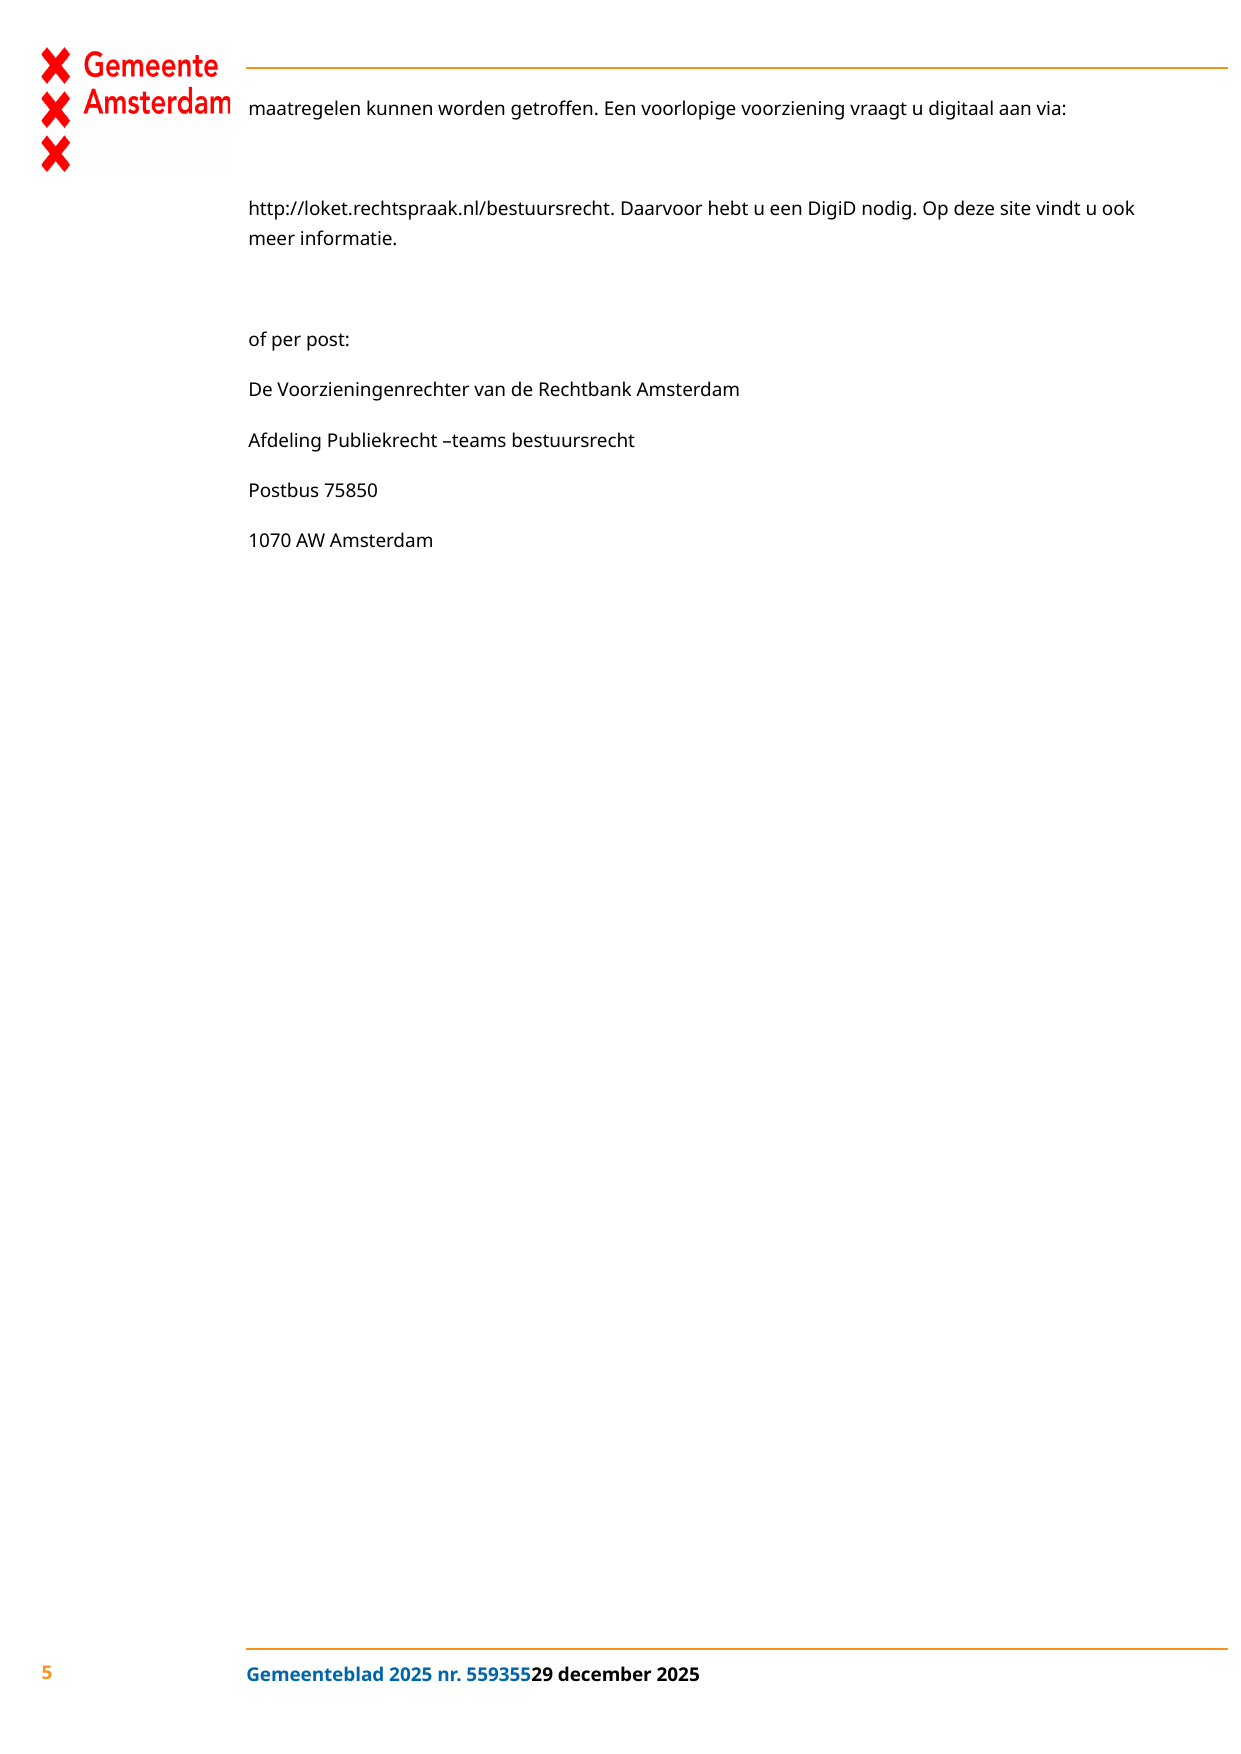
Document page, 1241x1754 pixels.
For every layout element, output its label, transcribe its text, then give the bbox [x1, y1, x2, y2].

text of per post: [248, 326, 1152, 352]
picture [41, 47, 231, 172]
text 1070 AW Amsterdam [248, 528, 1152, 553]
text http://loket.rechtspraak.nl/bestuursrecht. Daarvoor hebt u een DigiD nodig. Op deze site vindt u ook meer informatie. [248, 196, 1152, 251]
text Postbus 75850 [248, 477, 1152, 503]
text Afdeling Publiekrecht –teams bestuursrecht [248, 427, 1152, 453]
text maatregelen kunnen worden getroffen. Een voorlopige voorziening vraagt u digitaal aan via: [248, 95, 1152, 121]
text De Voorzieningenrechter van de Rechtbank Amsterdam [248, 376, 1152, 402]
